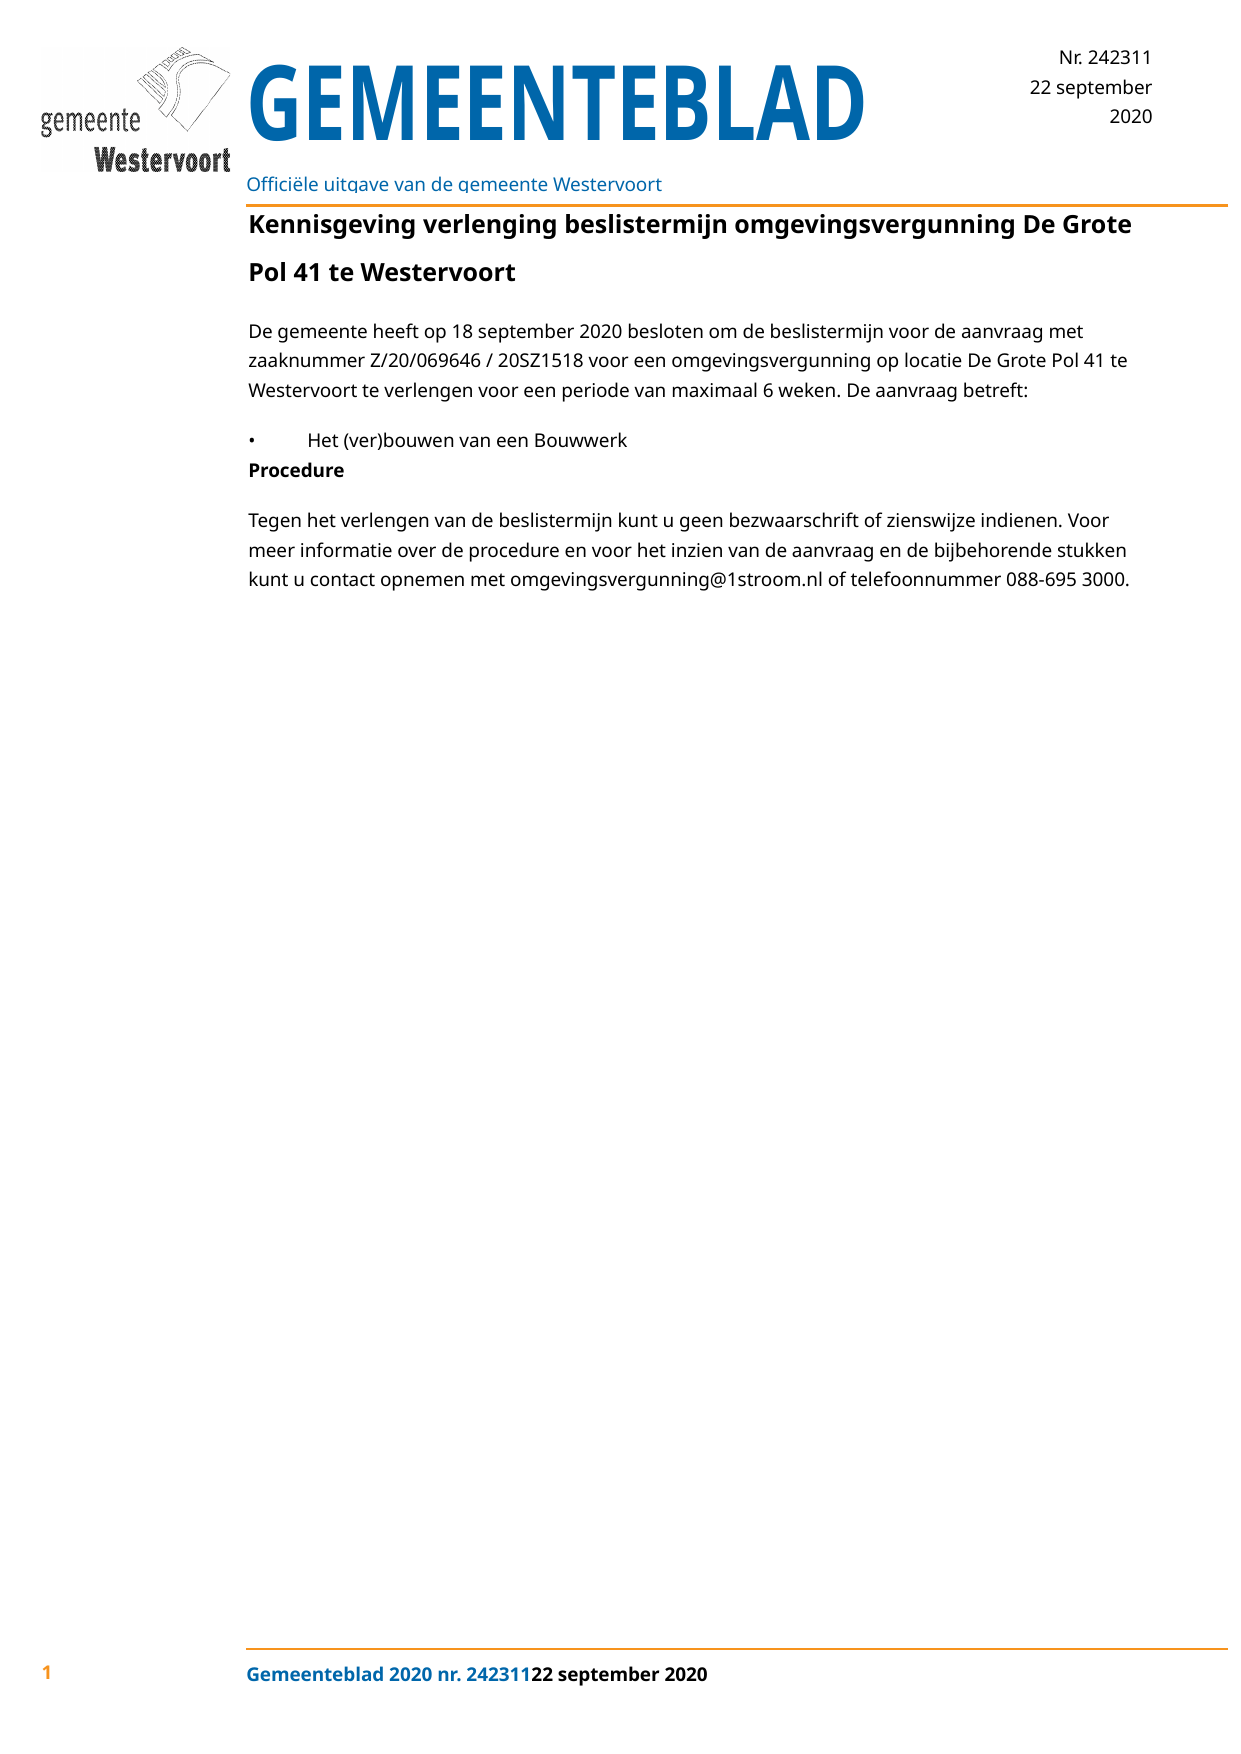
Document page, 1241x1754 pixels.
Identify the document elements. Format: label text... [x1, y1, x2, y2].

text Tegen het verlengen van de beslistermijn kunt u geen bezwaarschrift of zienswijze indienen. Voor meer informatie over de procedure en voor het inzien van de aanvraag en de bijbehorende stukken kunt u contact opnemen met omgevingsvergunning@1stroom.nl of telefoonnummer 088-695 3000. [248, 507, 1152, 592]
list Het (ver)bouwen van een Bouwwerk [248, 427, 1152, 453]
text Procedure [248, 457, 1152, 483]
picture [41, 47, 231, 172]
text Kennisgeving verlenging beslistermijn omgevingsvergunning De Grote Pol 41 te Westervoort [248, 207, 1152, 288]
text De gemeente heeft op 18 september 2020 besloten om de beslistermijn voor de aanvraag met zaaknummer Z/20/069646 / 20SZ1518 voor een omgevingsvergunning op locatie De Grote Pol 41 te Westervoort te verlengen voor een periode van maximaal 6 weken. De aanvraag betreft: [248, 318, 1152, 403]
